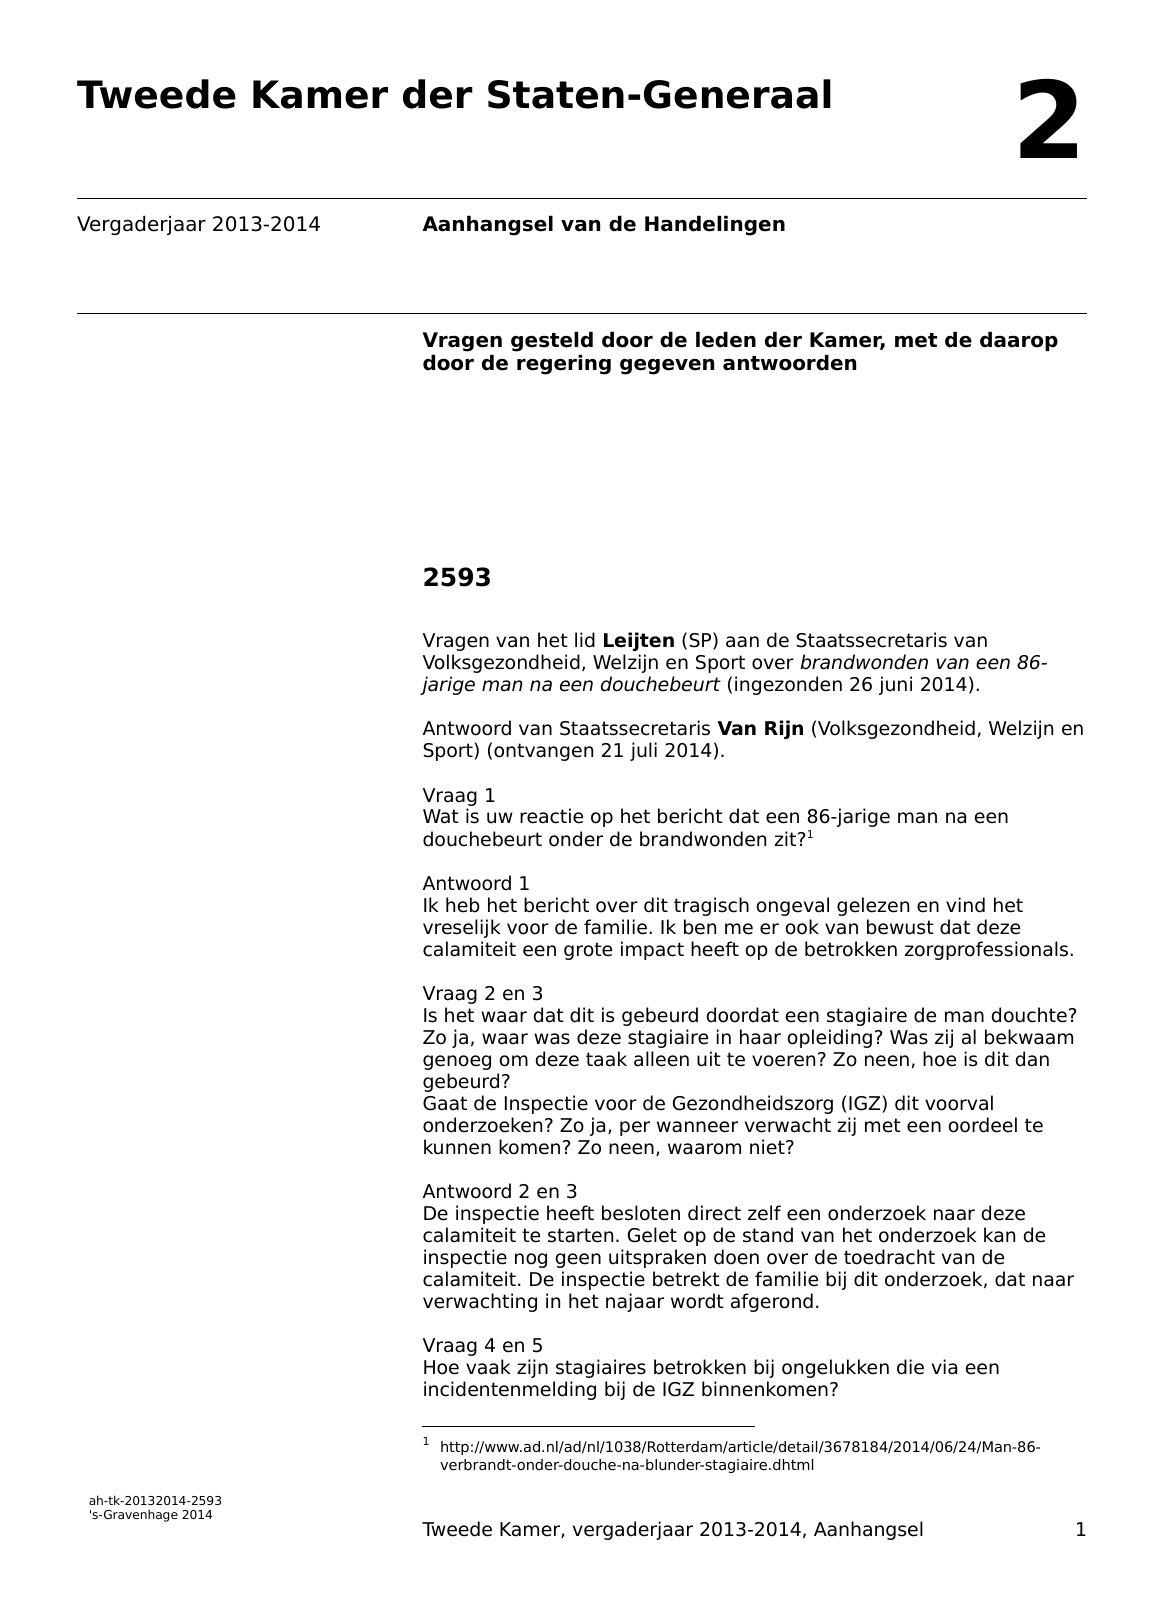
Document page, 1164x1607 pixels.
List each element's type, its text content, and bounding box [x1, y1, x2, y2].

text Ik heb het bericht over dit tragisch ongeval gelezen en vind het vreselijk voor de familie. Ik ben me er ook van bewust dat deze calamiteit een grote impact heeft op de betrokken zorgprofessionals. [422, 894, 1087, 961]
table_cell Aanhangsel van de Handelingen [422, 199, 1087, 313]
text Vragen van het lid Leijten (SP) aan de Staatssecretaris van Volksgezondheid, Welzijn en Sport over brandwonden van een 86-jarige man na een douchebeurt (ingezonden 26 juni 2014). [422, 630, 1087, 696]
text Vraag 1 [422, 784, 1087, 806]
table_cell [77, 314, 422, 375]
table_cell Vragen gesteld door de leden der Kamer, met de daarop door de regering gegeven antwoorden [422, 314, 1087, 375]
text Antwoord 1 [422, 873, 1087, 894]
text Is het waar dat dit is gebeurd doordat een stagiaire de man douchte? Zo ja, waar was deze stagiaire in haar opleiding? Was zij al bekwaam genoeg om deze taak alleen uit te voeren? Zo neen, hoe is dit dan gebeurd? [422, 1005, 1087, 1093]
text Vraag 2 en 3 [422, 983, 1087, 1005]
text ah-tk-20132014-2593 [88, 1494, 323, 1508]
text Hoe vaak zijn stagiaires betrokken bij ongelukken die via een incidentenmelding bij de IGZ binnenkomen? [422, 1357, 1087, 1401]
text Antwoord 2 en 3 [422, 1181, 1087, 1203]
table_cell Vergaderjaar 2013-2014 [77, 199, 422, 313]
text 2593 [422, 563, 1087, 592]
text http://www.ad.nl/ad/nl/1038/Rotterdam/article/detail/3678184/2014/06/24/Man-86-verbrandt-onder-douche-na-blunder-stagiaire.dhtml [422, 1435, 1087, 1474]
table_header 2 [886, 59, 1087, 198]
text Wat is uw reactie op het bericht dat een 86-jarige man na een douchebeurt onder de brandwonden zit? [422, 806, 1087, 850]
text Vraag 4 en 5 [422, 1335, 1087, 1357]
text 's-Gravenhage 2014 [88, 1508, 323, 1522]
text De inspectie heeft besloten direct zelf een onderzoek naar deze calamiteit te starten. Gelet op de stand van het onderzoek kan de inspectie nog geen uitspraken doen over de toedracht van de calamiteit. De inspectie betrekt de familie bij dit onderzoek, dat naar verwachting in het najaar wordt afgerond. [422, 1203, 1087, 1313]
text Gaat de Inspectie voor de Gezondheidszorg (IGZ) dit voorval onderzoeken? Zo ja, per wanneer verwacht zij met een oordeel te kunnen komen? Zo neen, waarom niet? [422, 1093, 1087, 1158]
text Antwoord van Staatssecretaris Van Rijn (Volksgezondheid, Welzijn en Sport) (ontvangen 21 juli 2014). [422, 718, 1087, 762]
table_header Tweede Kamer der Staten-Generaal [77, 59, 886, 198]
